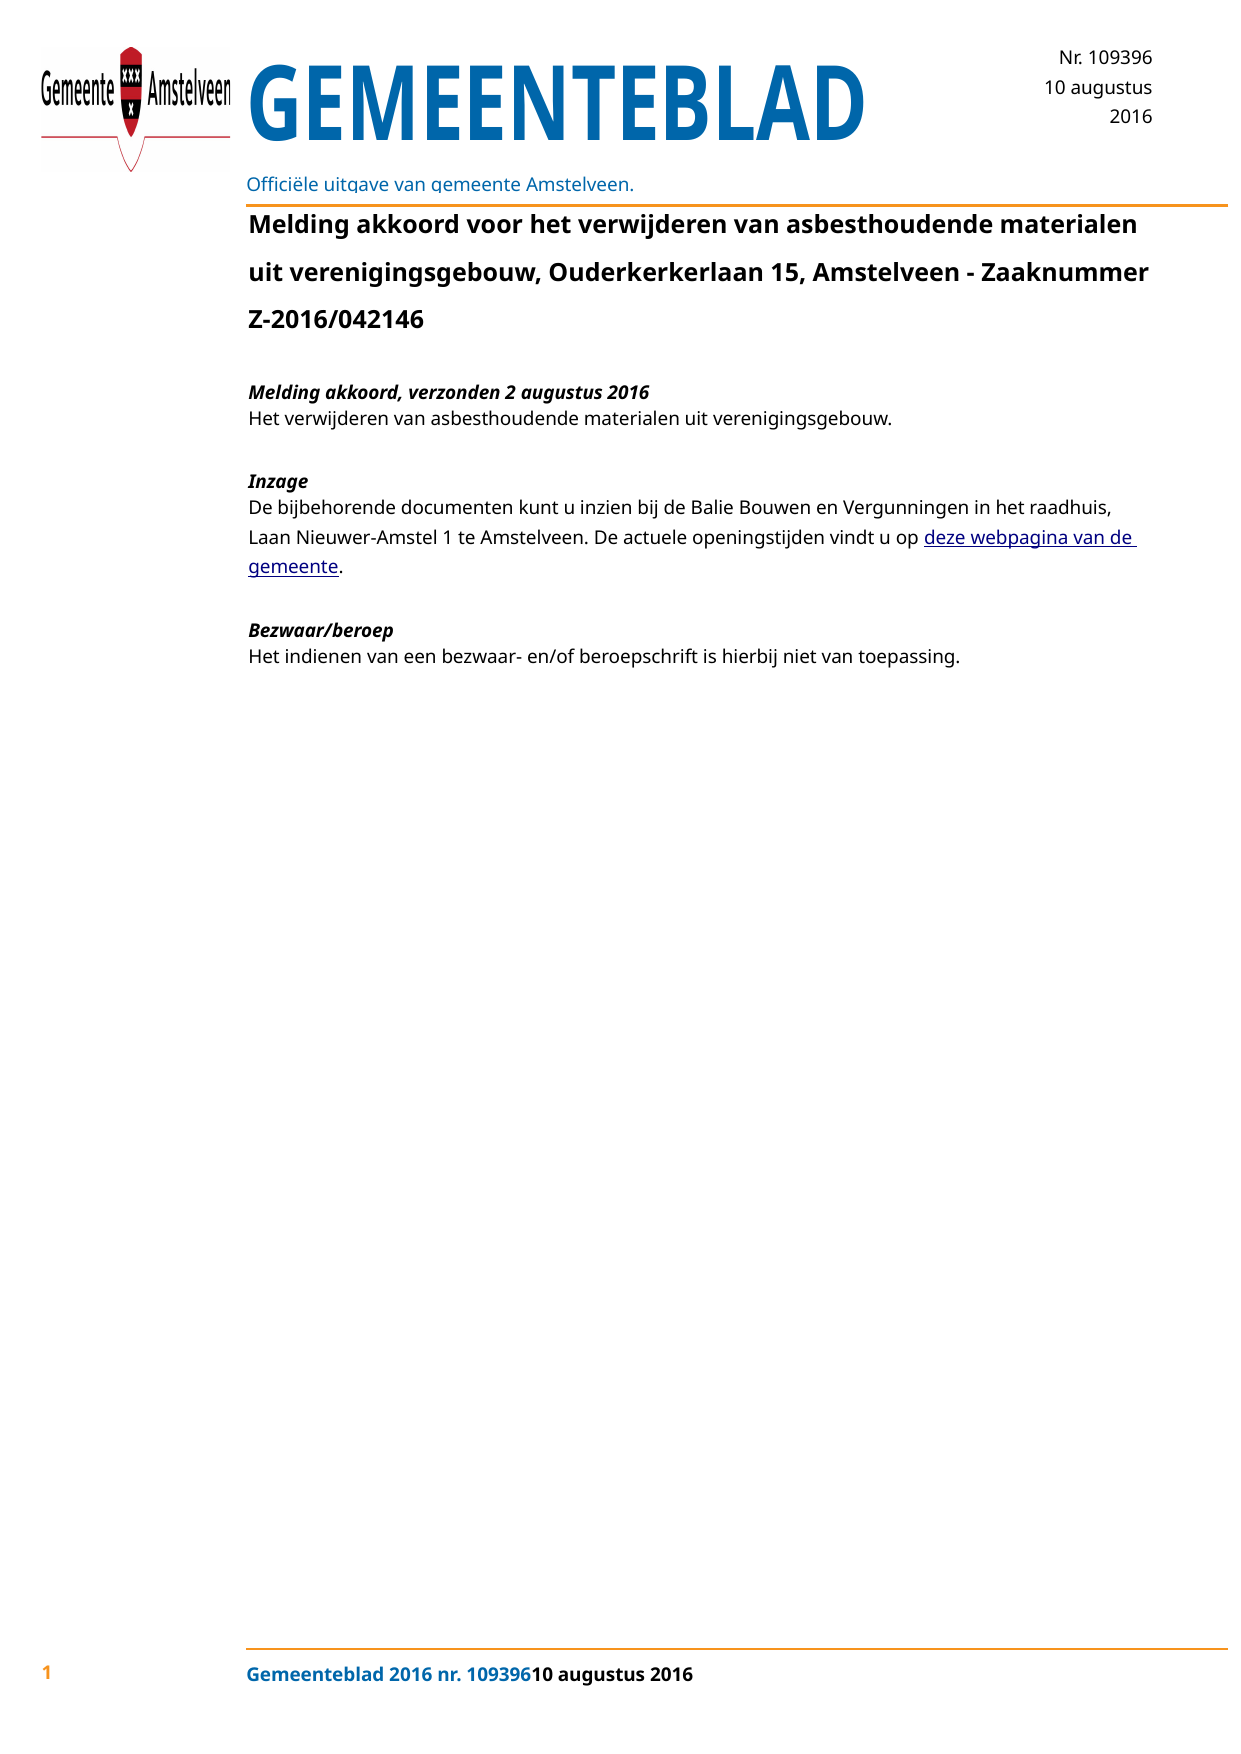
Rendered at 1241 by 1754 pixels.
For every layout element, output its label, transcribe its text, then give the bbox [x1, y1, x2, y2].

text Melding akkoord voor het verwijderen van asbesthoudende materialen uit verenigingsgebouw, Ouderkerkerlaan 15, Amstelveen - Zaaknummer Z-2016/042146 [248, 207, 1152, 336]
picture [41, 47, 231, 172]
text Melding akkoord, verzonden 2 augustus 2016 [248, 379, 1152, 405]
text De bijbehorende documenten kunt u inzien bij de Balie Bouwen en Vergunningen in het raadhuis, Laan Nieuwer-Amstel 1 te Amstelveen. De actuele openingstijden vindt u op deze webpagina van de gemeente. [248, 494, 1152, 579]
text Het indienen van een bezwaar- en/of beroepschrift is hierbij niet van toepassing. [248, 643, 1152, 669]
text Het verwijderen van asbesthoudende materialen uit verenigingsgebouw. [248, 405, 1152, 431]
text Inzage [248, 469, 1152, 494]
text Bezwaar/beroep [248, 618, 1152, 643]
